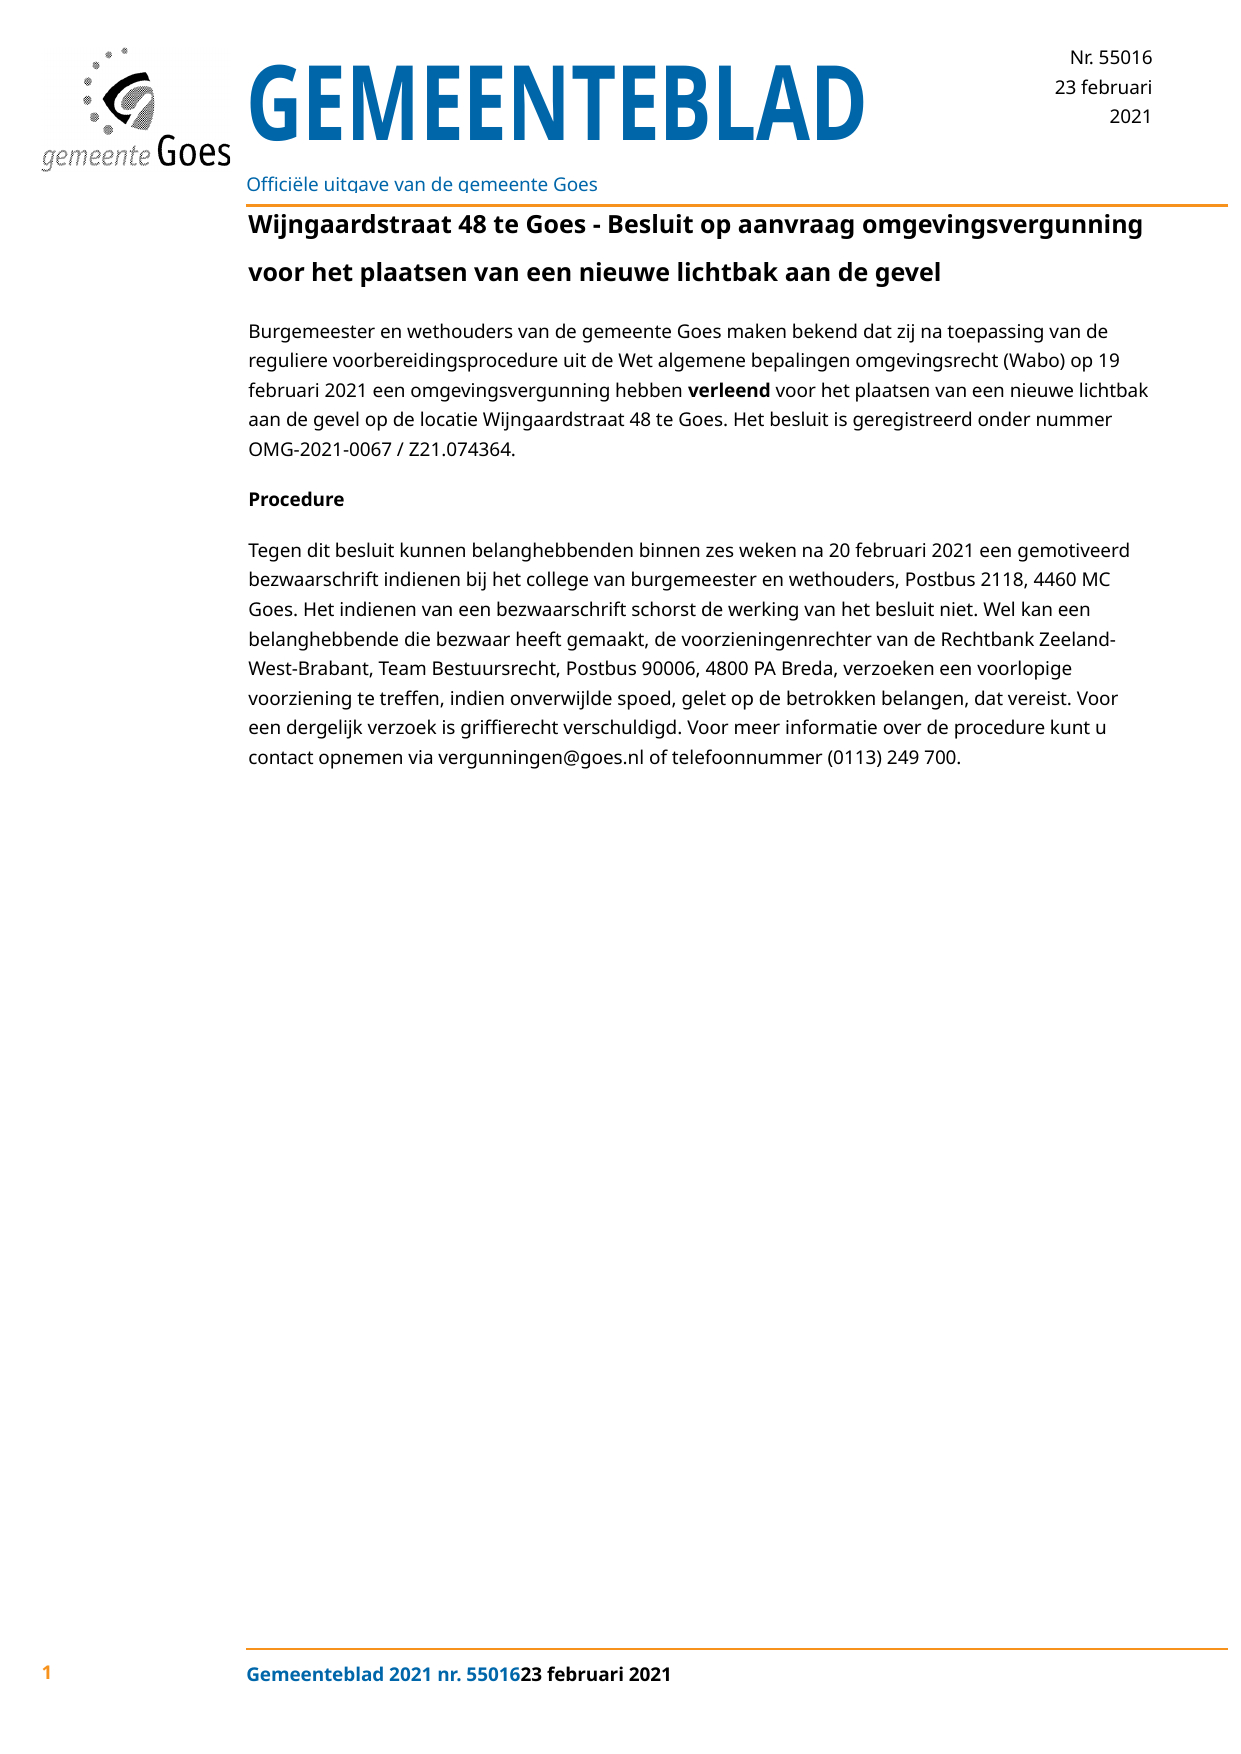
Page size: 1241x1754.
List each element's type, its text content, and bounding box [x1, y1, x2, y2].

text Wijngaardstraat 48 te Goes - Besluit op aanvraag omgevingsvergunning voor het plaatsen van een nieuwe lichtbak aan de gevel [248, 207, 1152, 288]
text Burgemeester en wethouders van de gemeente Goes maken bekend dat zij na toepassing van de reguliere voorbereidingsprocedure uit de Wet algemene bepalingen omgevingsrecht (Wabo) op 19 februari 2021 een omgevingsvergunning hebben verleend voor het plaatsen van een nieuwe lichtbak aan de gevel op de locatie Wijngaardstraat 48 te Goes. Het besluit is geregistreerd onder nummer OMG-2021-0067 / Z21.074364. [248, 318, 1152, 462]
text Tegen dit besluit kunnen belanghebbenden binnen zes weken na 20 februari 2021 een gemotiveerd bezwaarschrift indienen bij het college van burgemeester en wethouders, Postbus 2118, 4460 MC Goes. Het indienen van een bezwaarschrift schorst de werking van het besluit niet. Wel kan een belanghebbende die bezwaar heeft gemaakt, de voorzieningenrechter van de Rechtbank Zeeland-West-Brabant, Team Bestuursrecht, Postbus 90006, 4800 PA Breda, verzoeken een voorlopige voorziening te treffen, indien onverwijlde spoed, gelet op de betrokken belangen, dat vereist. Voor een dergelijk verzoek is griffierecht verschuldigd. Voor meer informatie over de procedure kunt u contact opnemen via vergunningen@goes.nl of telefoonnummer (0113) 249 700. [248, 537, 1152, 770]
text Procedure [248, 487, 1152, 512]
picture [41, 47, 231, 172]
